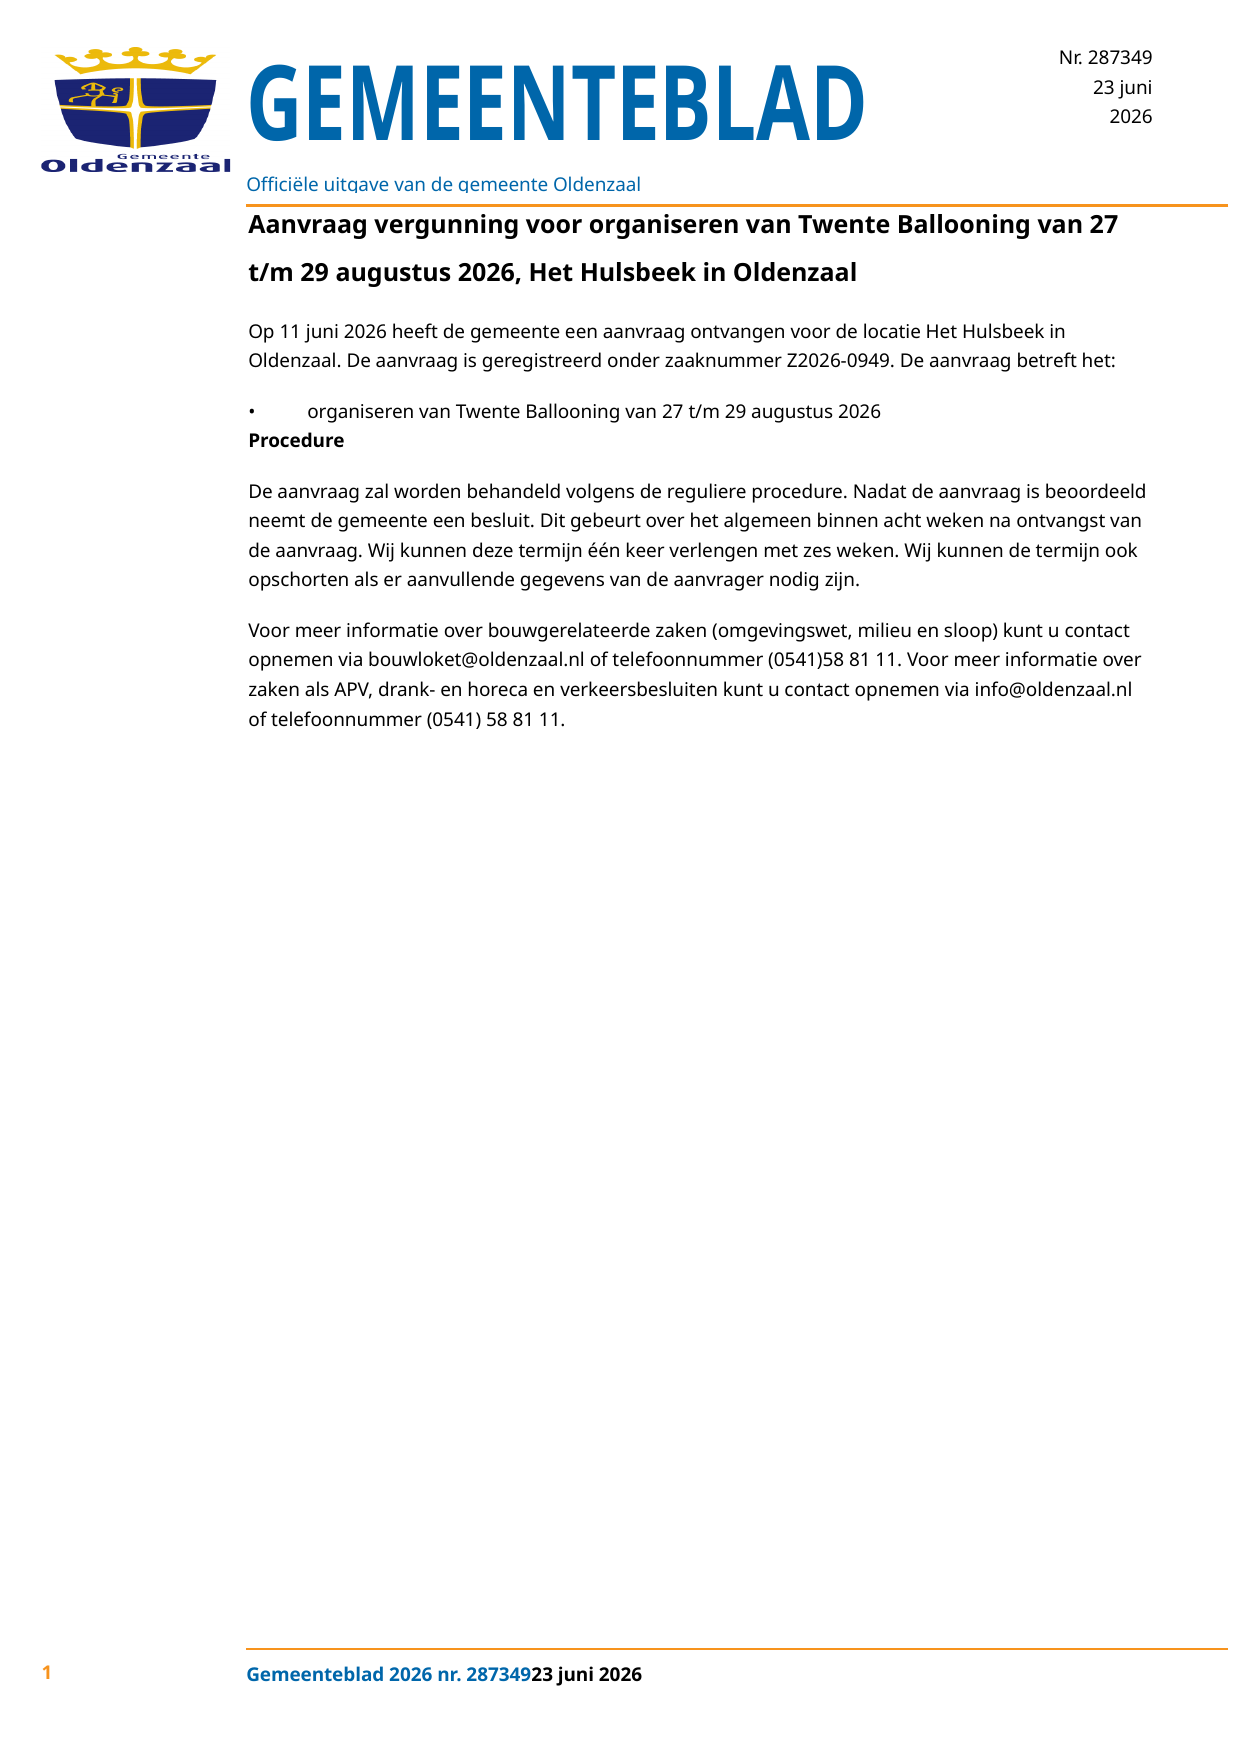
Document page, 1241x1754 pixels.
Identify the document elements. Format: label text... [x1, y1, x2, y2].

text Aanvraag vergunning voor organiseren van Twente Ballooning van 27 t/m 29 augustus 2026, Het Hulsbeek in Oldenzaal [248, 207, 1152, 288]
list organiseren van Twente Ballooning van 27 t/m 29 augustus 2026 [248, 398, 1152, 424]
text Voor meer informatie over bouwgerelateerde zaken (omgevingswet, milieu en sloop) kunt u contact opnemen via bouwloket@oldenzaal.nl of telefoonnummer (0541)58 81 11. Voor meer informatie over zaken als APV, drank- en horeca en verkeersbesluiten kunt u contact opnemen via info@oldenzaal.nl of telefoonnummer (0541) 58 81 11. [248, 617, 1152, 732]
picture [41, 47, 231, 172]
text Op 11 juni 2026 heeft de gemeente een aanvraag ontvangen voor de locatie Het Hulsbeek in Oldenzaal. De aanvraag is geregistreerd onder zaaknummer Z2026-0949. De aanvraag betreft het: [248, 318, 1152, 373]
text De aanvraag zal worden behandeld volgens de reguliere procedure. Nadat de aanvraag is beoordeeld neemt de gemeente een besluit. Dit gebeurt over het algemeen binnen acht weken na ontvangst van de aanvraag. Wij kunnen deze termijn één keer verlengen met zes weken. Wij kunnen de termijn ook opschorten als er aanvullende gegevens van de aanvrager nodig zijn. [248, 478, 1152, 592]
text Procedure [248, 427, 1152, 453]
